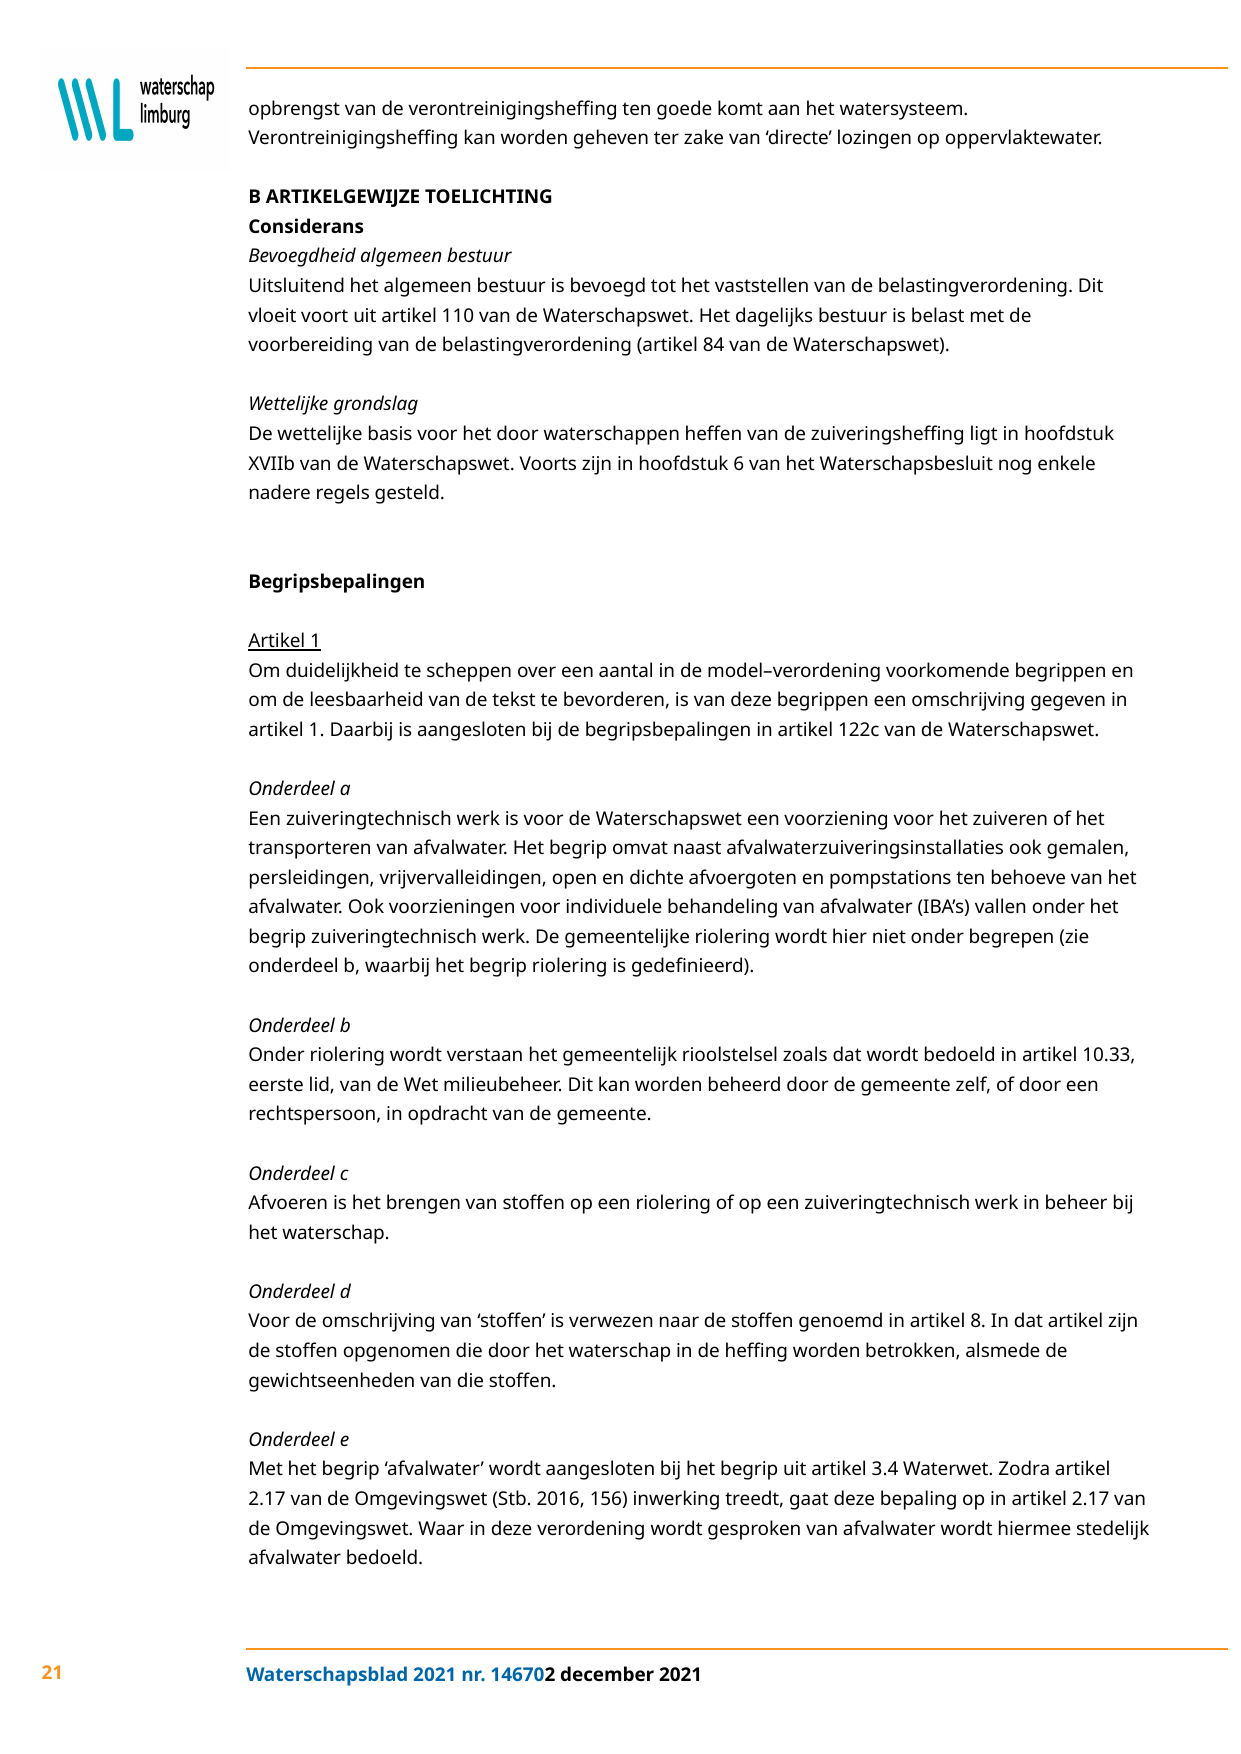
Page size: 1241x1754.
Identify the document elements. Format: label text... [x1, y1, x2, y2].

text opbrengst van de verontreinigingsheffing ten goede komt aan het watersysteem. Verontreinigingsheffing kan worden geheven ter zake van ‘directe’ lozingen op oppervlaktewater. [248, 95, 1152, 150]
text Een zuiveringtechnisch werk is voor de Waterschapswet een voorziening voor het zuiveren of het transporteren van afvalwater. Het begrip omvat naast afvalwaterzuiveringsinstallaties ook gemalen, persleidingen, vrijvervalleidingen, open en dichte afvoergoten en pompstations ten behoeve van het afvalwater. Ook voorzieningen voor individuele behandeling van afvalwater (IBA’s) vallen onder het begrip zuiveringtechnisch werk. De gemeentelijke riolering wordt hier niet onder begrepen (zie onderdeel b, waarbij het begrip riolering is gedefinieerd). [248, 805, 1152, 978]
text Wettelijke grondslag [248, 391, 1152, 416]
text Onderdeel b [248, 1012, 1152, 1038]
text Onderdeel d [248, 1278, 1152, 1304]
text Onderdeel a [248, 775, 1152, 801]
text De wettelijke basis voor het door waterschappen heffen van de zuiveringsheffing ligt in hoofdstuk XVIIb van de Waterschapswet. Voorts zijn in hoofdstuk 6 van het Waterschapsbesluit nog enkele nadere regels gesteld. [248, 420, 1152, 505]
text Uitsluitend het algemeen bestuur is bevoegd tot het vaststellen van de belastingverordening. Dit vloeit voort uit artikel 110 van de Waterschapswet. Het dagelijks bestuur is belast met de voorbereiding van de belastingverordening (artikel 84 van de Waterschapswet). [248, 272, 1152, 357]
text B ARTIKELGEWIJZE TOELICHTING [248, 183, 1152, 209]
picture [41, 47, 231, 172]
text Considerans [248, 213, 1152, 239]
text Onderdeel c [248, 1160, 1152, 1186]
text Voor de omschrijving van ‘stoffen’ is verwezen naar de stoffen genoemd in artikel 8. In dat artikel zijn de stoffen opgenomen die door het waterschap in de heffing worden betrokken, alsmede de gewichtseenheden van die stoffen. [248, 1308, 1152, 1393]
text Artikel 1 [248, 627, 1152, 653]
text Begripsbepalingen [248, 568, 1152, 594]
text Bevoegdheid algemeen bestuur [248, 243, 1152, 268]
text Met het begrip ‘afvalwater’ wordt aangesloten bij het begrip uit artikel 3.4 Waterwet. Zodra artikel 2.17 van de Omgevingswet (Stb. 2016, 156) inwerking treedt, gaat deze bepaling op in artikel 2.17 van de Omgevingswet. Waar in deze verordening wordt gesproken van afvalwater wordt hiermee stedelijk afvalwater bedoeld. [248, 1456, 1152, 1570]
text Onder riolering wordt verstaan het gemeentelijk rioolstelsel zoals dat wordt bedoeld in artikel 10.33, eerste lid, van de Wet milieubeheer. Dit kan worden beheerd door de gemeente zelf, of door een rechtspersoon, in opdracht van de gemeente. [248, 1041, 1152, 1126]
text Afvoeren is het brengen van stoffen op een riolering of op een zuiveringtechnisch werk in beheer bij het waterschap. [248, 1189, 1152, 1245]
text Onderdeel e [248, 1426, 1152, 1452]
text Om duidelijkheid te scheppen over een aantal in de model–verordening voorkomende begrippen en om de leesbaarheid van de tekst te bevorderen, is van deze begrippen een omschrijving gegeven in artikel 1. Daarbij is aangesloten bij de begripsbepalingen in artikel 122c van de Waterschapswet. [248, 657, 1152, 742]
